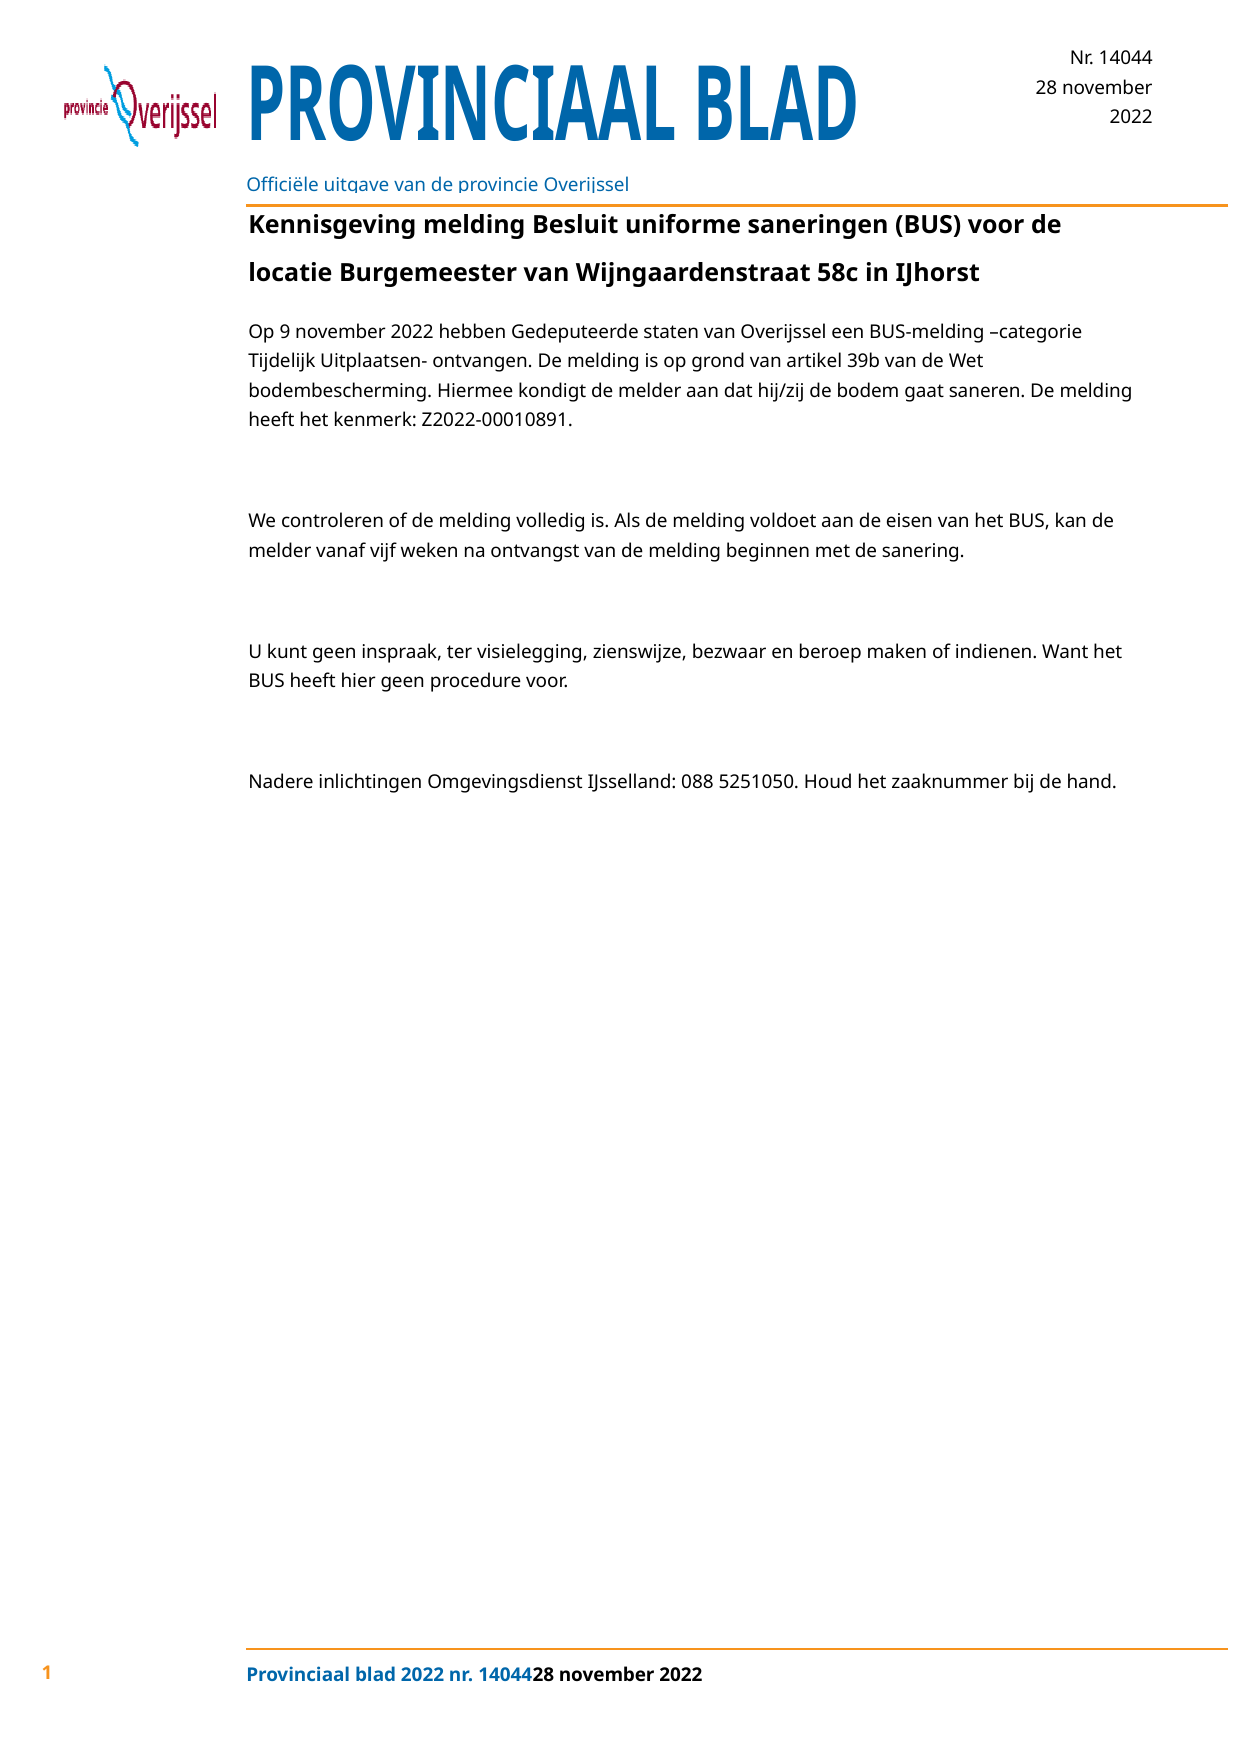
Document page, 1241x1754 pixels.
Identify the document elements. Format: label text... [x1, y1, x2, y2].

text Op 9 november 2022 hebben Gedeputeerde staten van Overijssel een BUS-melding –categorie Tijdelijk Uitplaatsen- ontvangen. De melding is op grond van artikel 39b van de Wet bodembescherming. Hiermee kondigt de melder aan dat hij/zij de bodem gaat saneren. De melding heeft het kenmerk: Z2022-00010891. [248, 318, 1152, 432]
text Nadere inlichtingen Omgevingsdienst IJsselland: 088 5251050. Houd het zaaknummer bij de hand. [248, 768, 1152, 794]
text U kunt geen inspraak, ter visielegging, zienswijze, bezwaar en beroep maken of indienen. Want het BUS heeft hier geen procedure voor. [248, 638, 1152, 693]
text We controleren of de melding volledig is. Als de melding voldoet aan de eisen van het BUS, kan de melder vanaf vijf weken na ontvangst van de melding beginnen met de sanering. [248, 507, 1152, 563]
text Kennisgeving melding Besluit uniforme saneringen (BUS) voor de locatie Burgemeester van Wijngaardenstraat 58c in IJhorst [248, 207, 1152, 288]
picture [41, 47, 231, 172]
